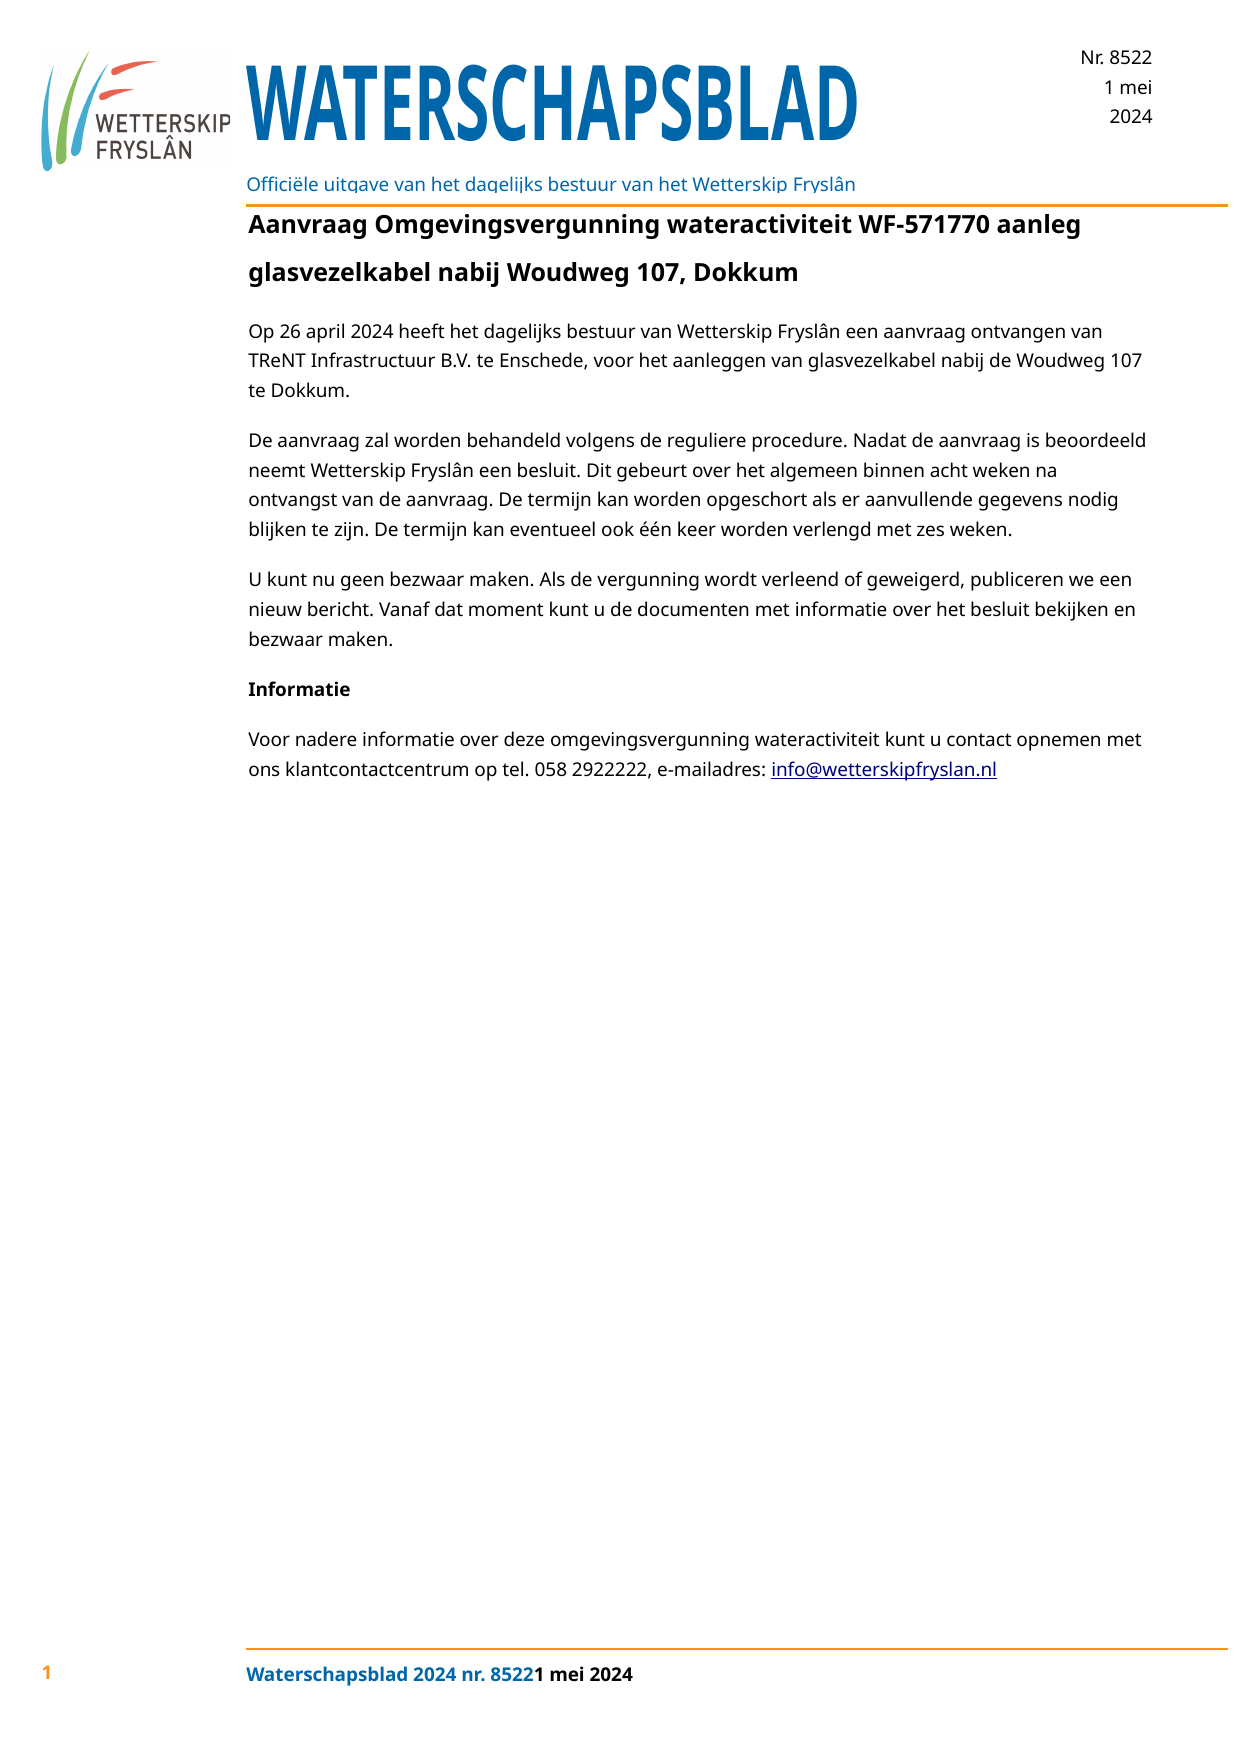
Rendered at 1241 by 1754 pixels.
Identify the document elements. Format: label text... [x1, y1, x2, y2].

text Aanvraag Omgevingsvergunning wateractiviteit WF-571770 aanleg glasvezelkabel nabij Woudweg 107, Dokkum [248, 207, 1152, 288]
text Op 26 april 2024 heeft het dagelijks bestuur van Wetterskip Fryslân een aanvraag ontvangen van TReNT Infrastructuur B.V. te Enschede, voor het aanleggen van glasvezelkabel nabij de Woudweg 107 te Dokkum. [248, 318, 1152, 403]
picture [41, 47, 231, 172]
text U kunt nu geen bezwaar maken. Als de vergunning wordt verleend of geweigerd, publiceren we een nieuw bericht. Vanaf dat moment kunt u de documenten met informatie over het besluit bekijken en bezwaar maken. [248, 567, 1152, 652]
text De aanvraag zal worden behandeld volgens de reguliere procedure. Nadat de aanvraag is beoordeeld neemt Wetterskip Fryslân een besluit. Dit gebeurt over het algemeen binnen acht weken na ontvangst van de aanvraag. De termijn kan worden opgeschort als er aanvullende gegevens nodig blijken te zijn. De termijn kan eventueel ook één keer worden verlengd met zes weken. [248, 427, 1152, 542]
text Informatie [248, 676, 1152, 702]
text Voor nadere informatie over deze omgevingsvergunning wateractiviteit kunt u contact opnemen met ons klantcontactcentrum op tel. 058 2922222, e-mailadres: info@wetterskipfryslan.nl [248, 727, 1152, 782]
